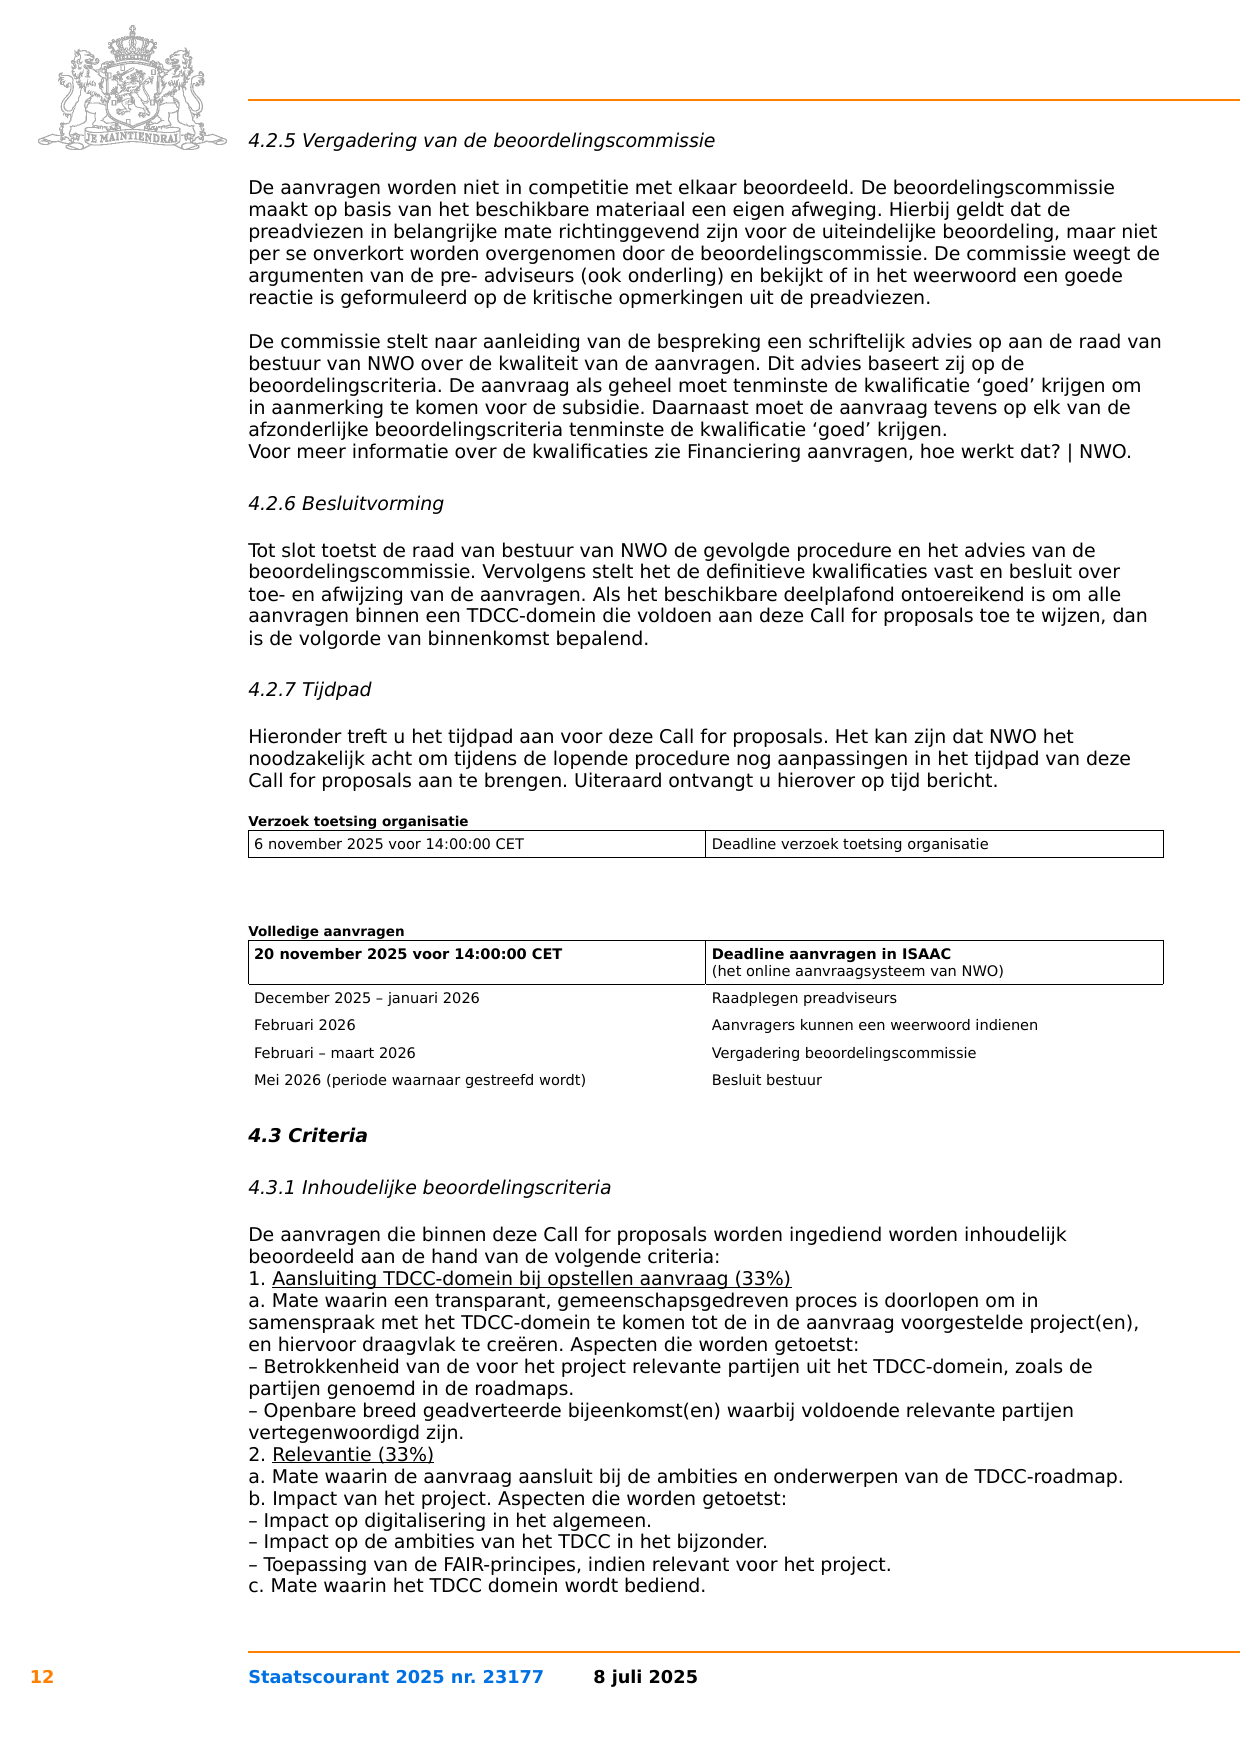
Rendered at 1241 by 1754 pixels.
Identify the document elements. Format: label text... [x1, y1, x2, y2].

text c. Mate waarin het TDCC domein wordt bediend. [248, 1575, 1163, 1597]
subtitle 4.3.1 Inhoudelijke beoordelingscriteria [248, 1177, 1163, 1199]
table_cell Vergadering beoordelingscommissie [706, 1040, 1163, 1066]
table_cell 6 november 2025 voor 14:00:00 CET [249, 831, 705, 857]
text 2. Relevantie (33%) [248, 1443, 1163, 1466]
table_cell Deadline verzoek toetsing organisatie [706, 831, 1163, 857]
table_cell Februari 2026 [249, 1013, 705, 1039]
text a. Mate waarin een transparant, gemeenschapsgedreven proces is doorlopen om in samenspraak met het TDCC-domein te komen tot de in de aanvraag voorgestelde project(en), en hiervoor draagvlak te creëren. Aspecten die worden getoetst: [248, 1290, 1163, 1356]
text De aanvragen die binnen deze Call for proposals worden ingediend worden inhoudelijk beoordeeld aan de hand van de volgende criteria: [248, 1224, 1163, 1268]
table_cell Mei 2026 (periode waarnaar gestreefd wordt) [249, 1068, 705, 1094]
picture [38, 25, 227, 150]
subtitle 4.3 Criteria [248, 1125, 1163, 1147]
table_header Verzoek toetsing organisatie [248, 814, 1163, 830]
text – Betrokkenheid van de voor het project relevante partijen uit het TDCC-domein, zoals de partijen genoemd in de roadmaps. [248, 1356, 1163, 1399]
text b. Impact van het project. Aspecten die worden getoetst: [248, 1487, 1163, 1509]
text – Impact op de ambities van het TDCC in het bijzonder. [248, 1531, 1163, 1553]
text – Impact op digitalisering in het algemeen. [248, 1509, 1163, 1531]
text De commissie stelt naar aanleiding van de bespreking een schriftelijk advies op aan de raad van bestuur van NWO over de kwaliteit van de aanvragen. Dit advies baseert zij op de beoordelingscriteria. De aanvraag als geheel moet tenminste de kwalificatie ‘goed’ krijgen om in aanmerking te komen voor de subsidie. Daarnaast moet de aanvraag tevens op elk van de afzonderlijke beoordelingscriteria tenminste de kwalificatie ‘goed’ krijgen. [248, 331, 1163, 441]
text Voor meer informatie over de kwalificaties zie Financiering aanvragen, hoe werkt dat? | NWO. [248, 441, 1163, 462]
text – Toepassing van de FAIR-principes, indien relevant voor het project. [248, 1553, 1163, 1575]
text – Openbare breed geadverteerde bijeenkomst(en) waarbij voldoende relevante partijen vertegenwoordigd zijn. [248, 1399, 1163, 1443]
text 1. Aansluiting TDCC-domein bij opstellen aanvraag (33%) [248, 1268, 1163, 1290]
table_cell Raadplegen preadviseurs [706, 985, 1163, 1012]
subtitle 4.2.5 Vergadering van de beoordelingscommissie [248, 130, 1163, 152]
table_cell 20 november 2025 voor 14:00:00 CET [249, 941, 705, 984]
table_cell December 2025 – januari 2026 [249, 985, 705, 1012]
table_cell Deadline aanvragen in ISAAC (het online aanvraagsysteem van NWO) [706, 941, 1163, 984]
text Tot slot toetst de raad van bestuur van NWO de gevolgde procedure en het advies van de beoordelingscommissie. Vervolgens stelt het de definitieve kwalificaties vast en besluit over toe- en afwijzing van de aanvragen. Als het beschikbare deelplafond ontoereikend is om alle aanvragen binnen een TDCC-domein die voldoen aan deze Call for proposals toe te wijzen, dan is de volgorde van binnenkomst bepalend. [248, 539, 1163, 649]
text Hieronder treft u het tijdpad aan voor deze Call for proposals. Het kan zijn dat NWO het noodzakelijk acht om tijdens de lopende procedure nog aanpassingen in het tijdpad van deze Call for proposals aan te brengen. Uiteraard ontvangt u hierover op tijd bericht. [248, 726, 1163, 792]
text De aanvragen worden niet in competitie met elkaar beoordeeld. De beoordelingscommissie maakt op basis van het beschikbare materiaal een eigen afweging. Hierbij geldt dat de preadviezen in belangrijke mate richtinggevend zijn voor de uiteindelijke beoordeling, maar niet per se onverkort worden overgenomen door de beoordelingscommissie. De commissie weegt de argumenten van de pre- adviseurs (ook onderling) en bekijkt of in het weerwoord een goede reactie is geformuleerd op de kritische opmerkingen uit de preadviezen. [248, 177, 1163, 309]
table_cell Februari – maart 2026 [249, 1040, 705, 1066]
table_header Volledige aanvragen [248, 924, 1163, 940]
table_cell Besluit bestuur [706, 1068, 1163, 1094]
table_cell Aanvragers kunnen een weerwoord indienen [706, 1013, 1163, 1039]
subtitle 4.2.6 Besluitvorming [248, 492, 1163, 514]
subtitle 4.2.7 Tijdpad [248, 679, 1163, 701]
text a. Mate waarin de aanvraag aansluit bij de ambities en onderwerpen van de TDCC-roadmap. [248, 1466, 1163, 1487]
